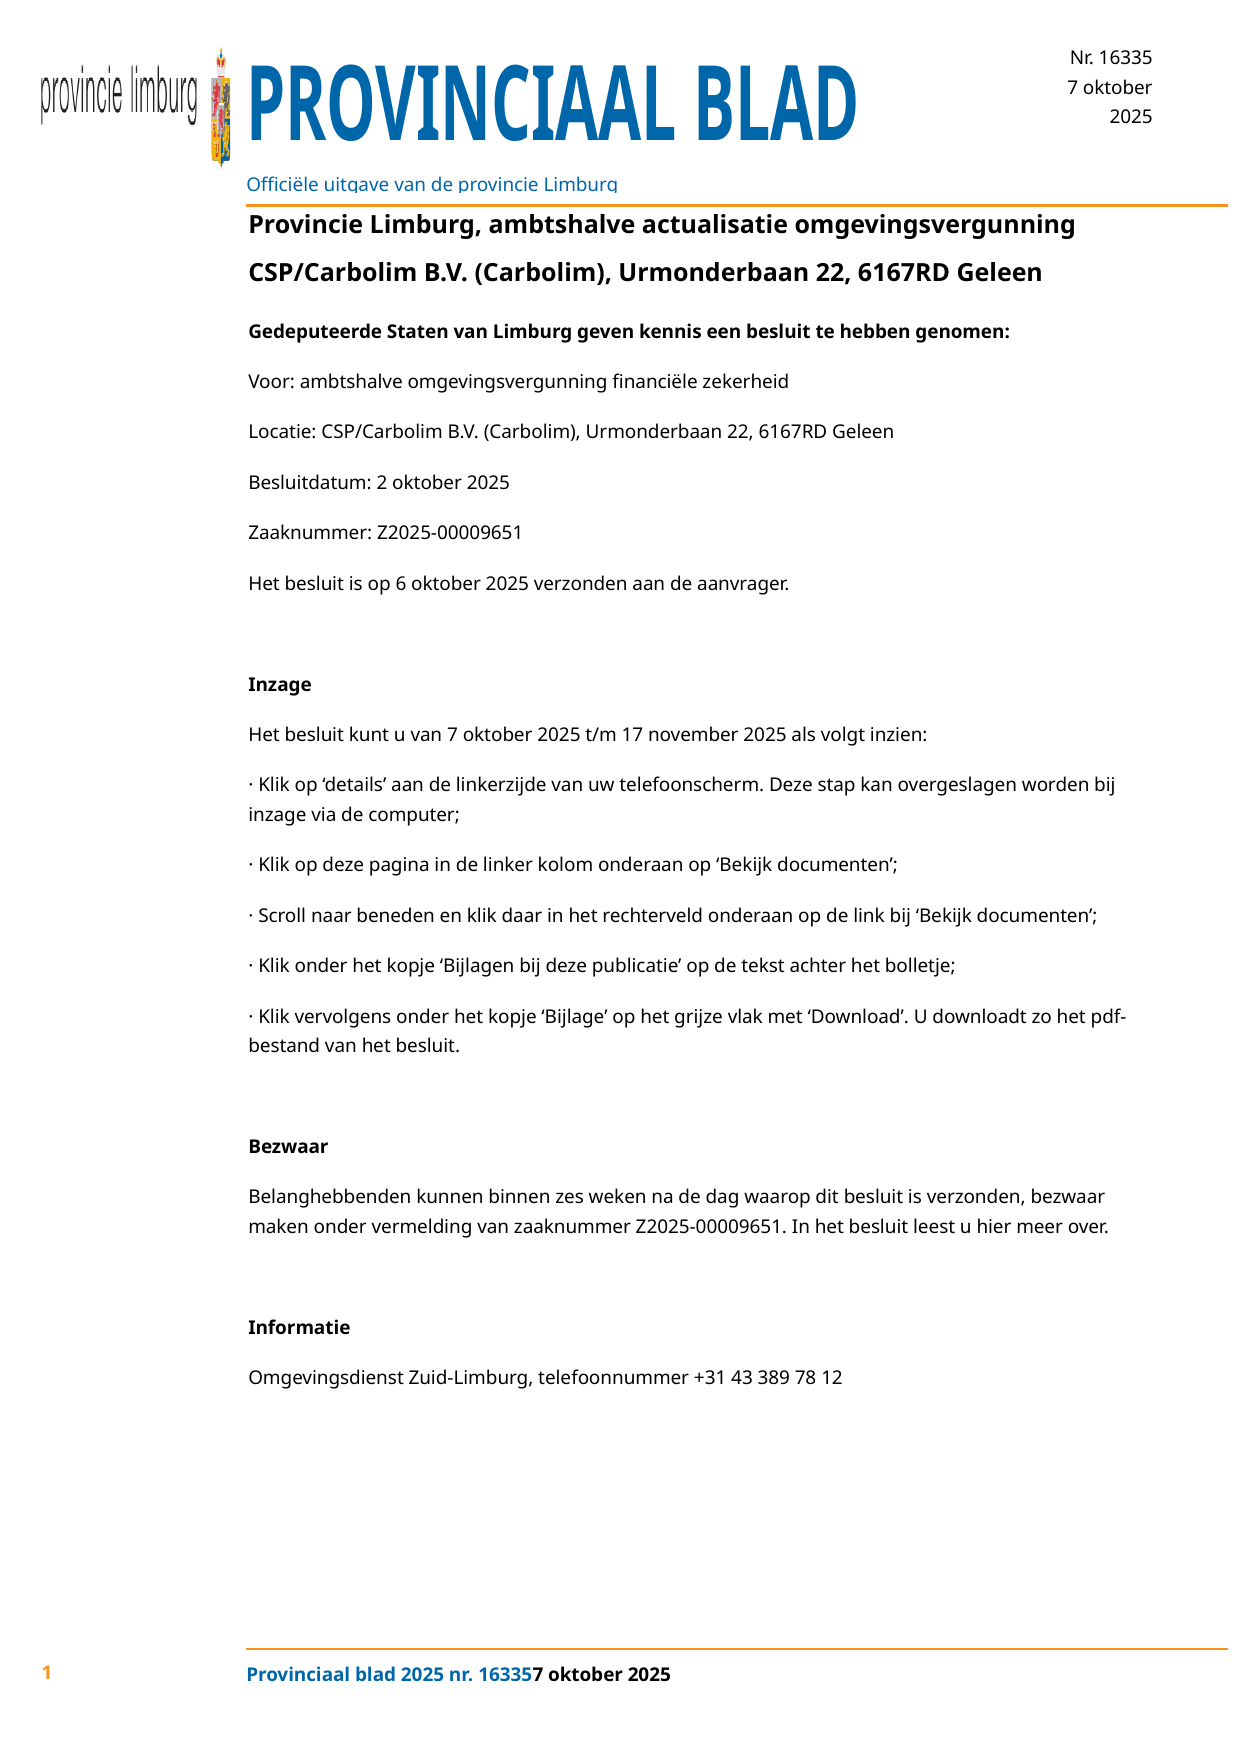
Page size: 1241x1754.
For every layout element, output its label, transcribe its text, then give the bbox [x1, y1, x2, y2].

picture [41, 47, 231, 172]
text Informatie [248, 1314, 1152, 1340]
text Besluitdatum: 2 oktober 2025 [248, 469, 1152, 495]
text Omgevingsdienst Zuid-Limburg, telefoonnummer +31 43 389 78 12 [248, 1364, 1152, 1390]
text · Klik op deze pagina in de linker kolom onderaan op ‘Bekijk documenten’; [248, 852, 1152, 877]
text Inzage [248, 671, 1152, 697]
text Locatie: CSP/Carbolim B.V. (Carbolim), Urmonderbaan 22, 6167RD Geleen [248, 419, 1152, 444]
text Bezwaar [248, 1133, 1152, 1159]
text Het besluit is op 6 oktober 2025 verzonden aan de aanvrager. [248, 570, 1152, 596]
text · Klik vervolgens onder het kopje ‘Bijlage’ op het grijze vlak met ‘Download’. U downloadt zo het pdf-bestand van het besluit. [248, 1003, 1152, 1058]
text Voor: ambtshalve omgevingsvergunning financiële zekerheid [248, 368, 1152, 394]
text · Scroll naar beneden en klik daar in het rechterveld onderaan op de link bij ‘Bekijk documenten’; [248, 902, 1152, 928]
text · Klik onder het kopje ‘Bijlagen bij deze publicatie’ op de tekst achter het bolletje; [248, 952, 1152, 978]
text Gedeputeerde Staten van Limburg geven kennis een besluit te hebben genomen: [248, 318, 1152, 344]
text Provincie Limburg, ambtshalve actualisatie omgevingsvergunning CSP/Carbolim B.V. (Carbolim), Urmonderbaan 22, 6167RD Geleen [248, 207, 1152, 288]
text Het besluit kunt u van 7 oktober 2025 t/m 17 november 2025 als volgt inzien: [248, 721, 1152, 747]
text Belanghebbenden kunnen binnen zes weken na de dag waarop dit besluit is verzonden, bezwaar maken onder vermelding van zaaknummer Z2025-00009651. In het besluit leest u hier meer over. [248, 1184, 1152, 1239]
text · Klik op ‘details’ aan de linkerzijde van uw telefoonscherm. Deze stap kan overgeslagen worden bij inzage via de computer; [248, 772, 1152, 827]
text Zaaknummer: Z2025-00009651 [248, 519, 1152, 545]
